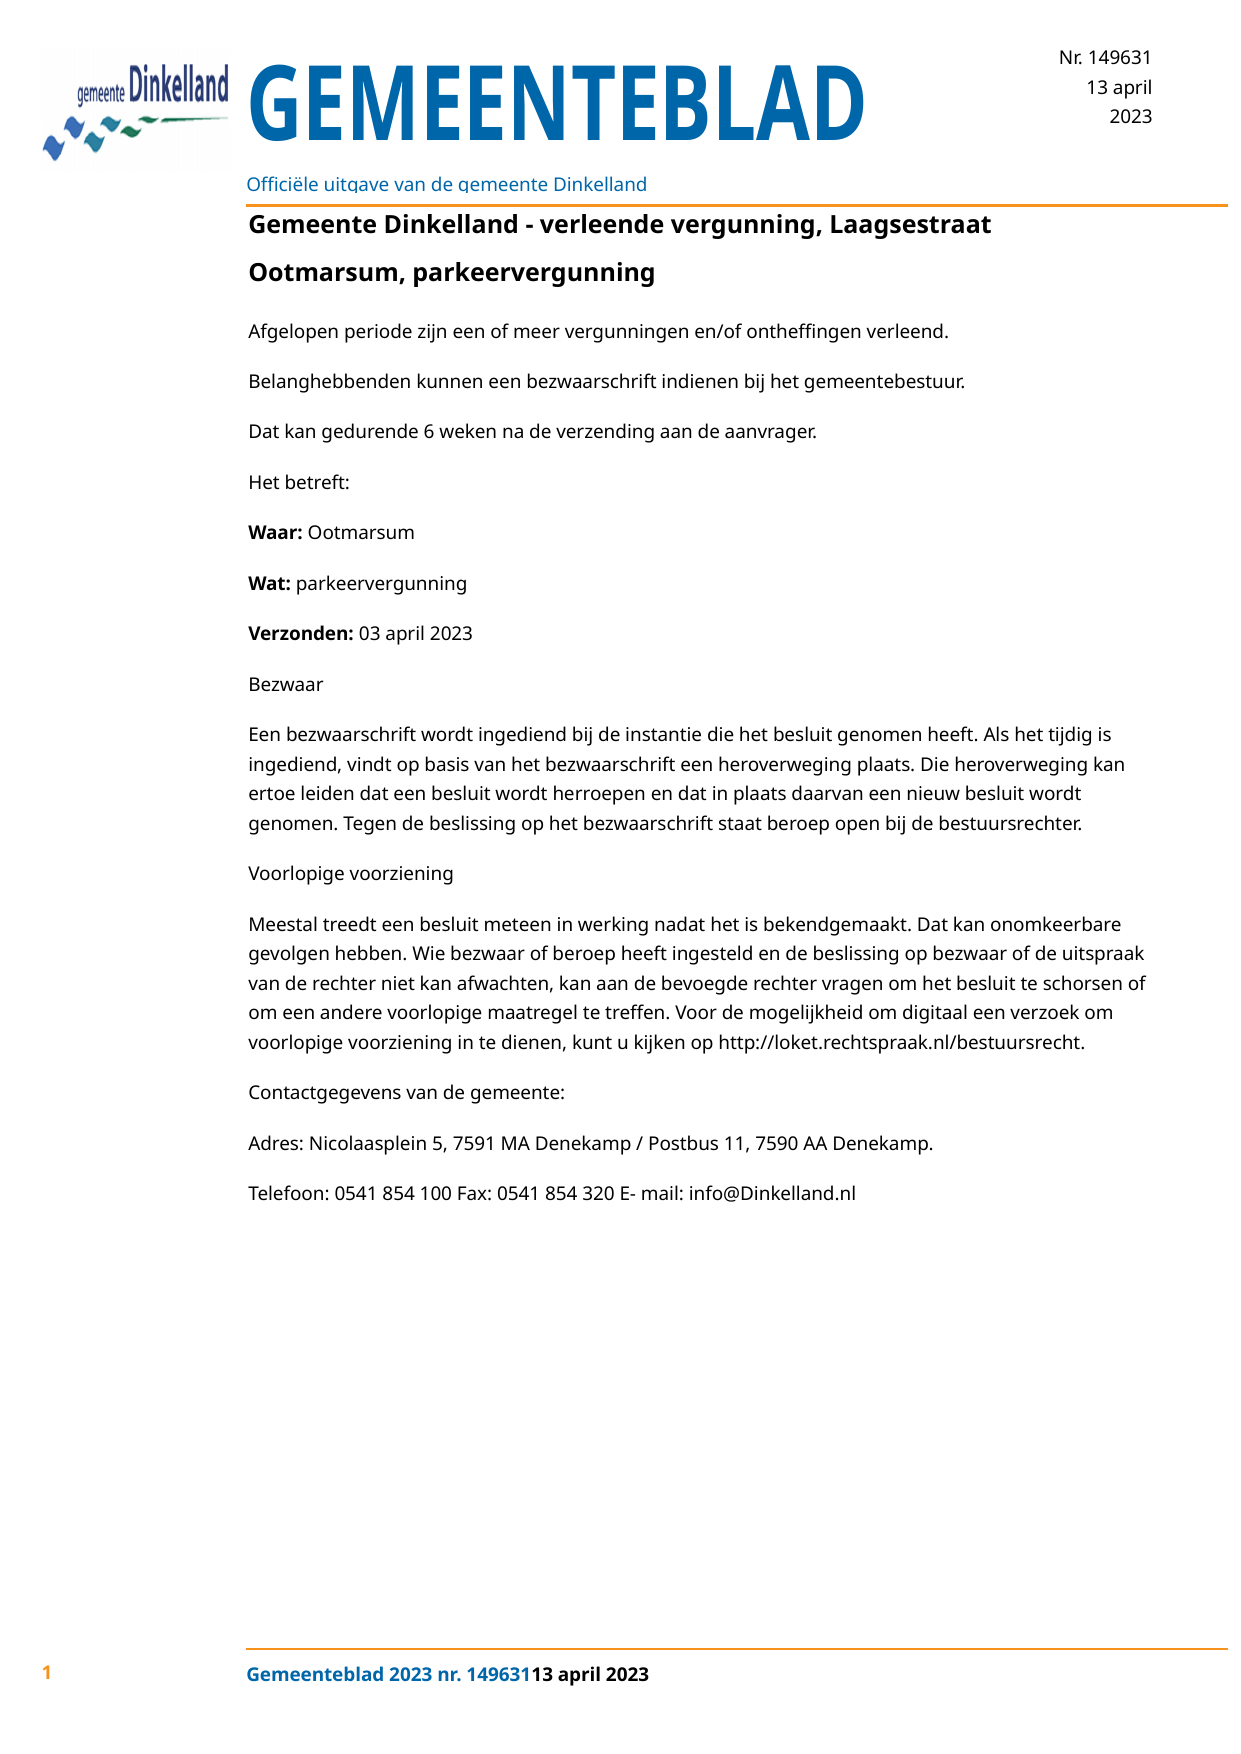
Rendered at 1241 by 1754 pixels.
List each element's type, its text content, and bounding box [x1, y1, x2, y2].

text Meestal treedt een besluit meteen in werking nadat het is bekendgemaakt. Dat kan onomkeerbare gevolgen hebben. Wie bezwaar of beroep heeft ingesteld en de beslissing op bezwaar of de uitspraak van de rechter niet kan afwachten, kan aan de bevoegde rechter vragen om het besluit te schorsen of om een andere voorlopige maatregel te treffen. Voor de mogelijkheid om digitaal een verzoek om voorlopige voorziening in te dienen, kunt u kijken op http://loket.rechtspraak.nl/bestuursrecht. [248, 911, 1152, 1055]
text Verzonden: 03 april 2023 [248, 620, 1152, 646]
text Dat kan gedurende 6 weken na de verzending aan de aanvrager. [248, 419, 1152, 444]
text Een bezwaarschrift wordt ingediend bij de instantie die het besluit genomen heeft. Als het tijdig is ingediend, vindt op basis van het bezwaarschrift een heroverweging plaats. Die heroverweging kan ertoe leiden dat een besluit wordt herroepen en dat in plaats daarvan een nieuw besluit wordt genomen. Tegen de beslissing op het bezwaarschrift staat beroep open bij de bestuursrechter. [248, 721, 1152, 836]
text Afgelopen periode zijn een of meer vergunningen en/of ontheffingen verleend. [248, 318, 1152, 344]
text Adres: Nicolaasplein 5, 7591 MA Denekamp / Postbus 11, 7590 AA Denekamp. [248, 1130, 1152, 1156]
text Wat: parkeervergunning [248, 570, 1152, 596]
text Het betreft: [248, 469, 1152, 495]
text Gemeente Dinkelland - verleende vergunning, Laagsestraat Ootmarsum, parkeervergunning [248, 207, 1152, 288]
picture [41, 47, 231, 172]
text Telefoon: 0541 854 100 Fax: 0541 854 320 E- mail: info@Dinkelland.nl [248, 1180, 1152, 1206]
text Contactgegevens van de gemeente: [248, 1079, 1152, 1105]
text Waar: Ootmarsum [248, 519, 1152, 545]
text Belanghebbenden kunnen een bezwaarschrift indienen bij het gemeentebestuur. [248, 368, 1152, 394]
text Bezwaar [248, 671, 1152, 697]
text Voorlopige voorziening [248, 860, 1152, 886]
